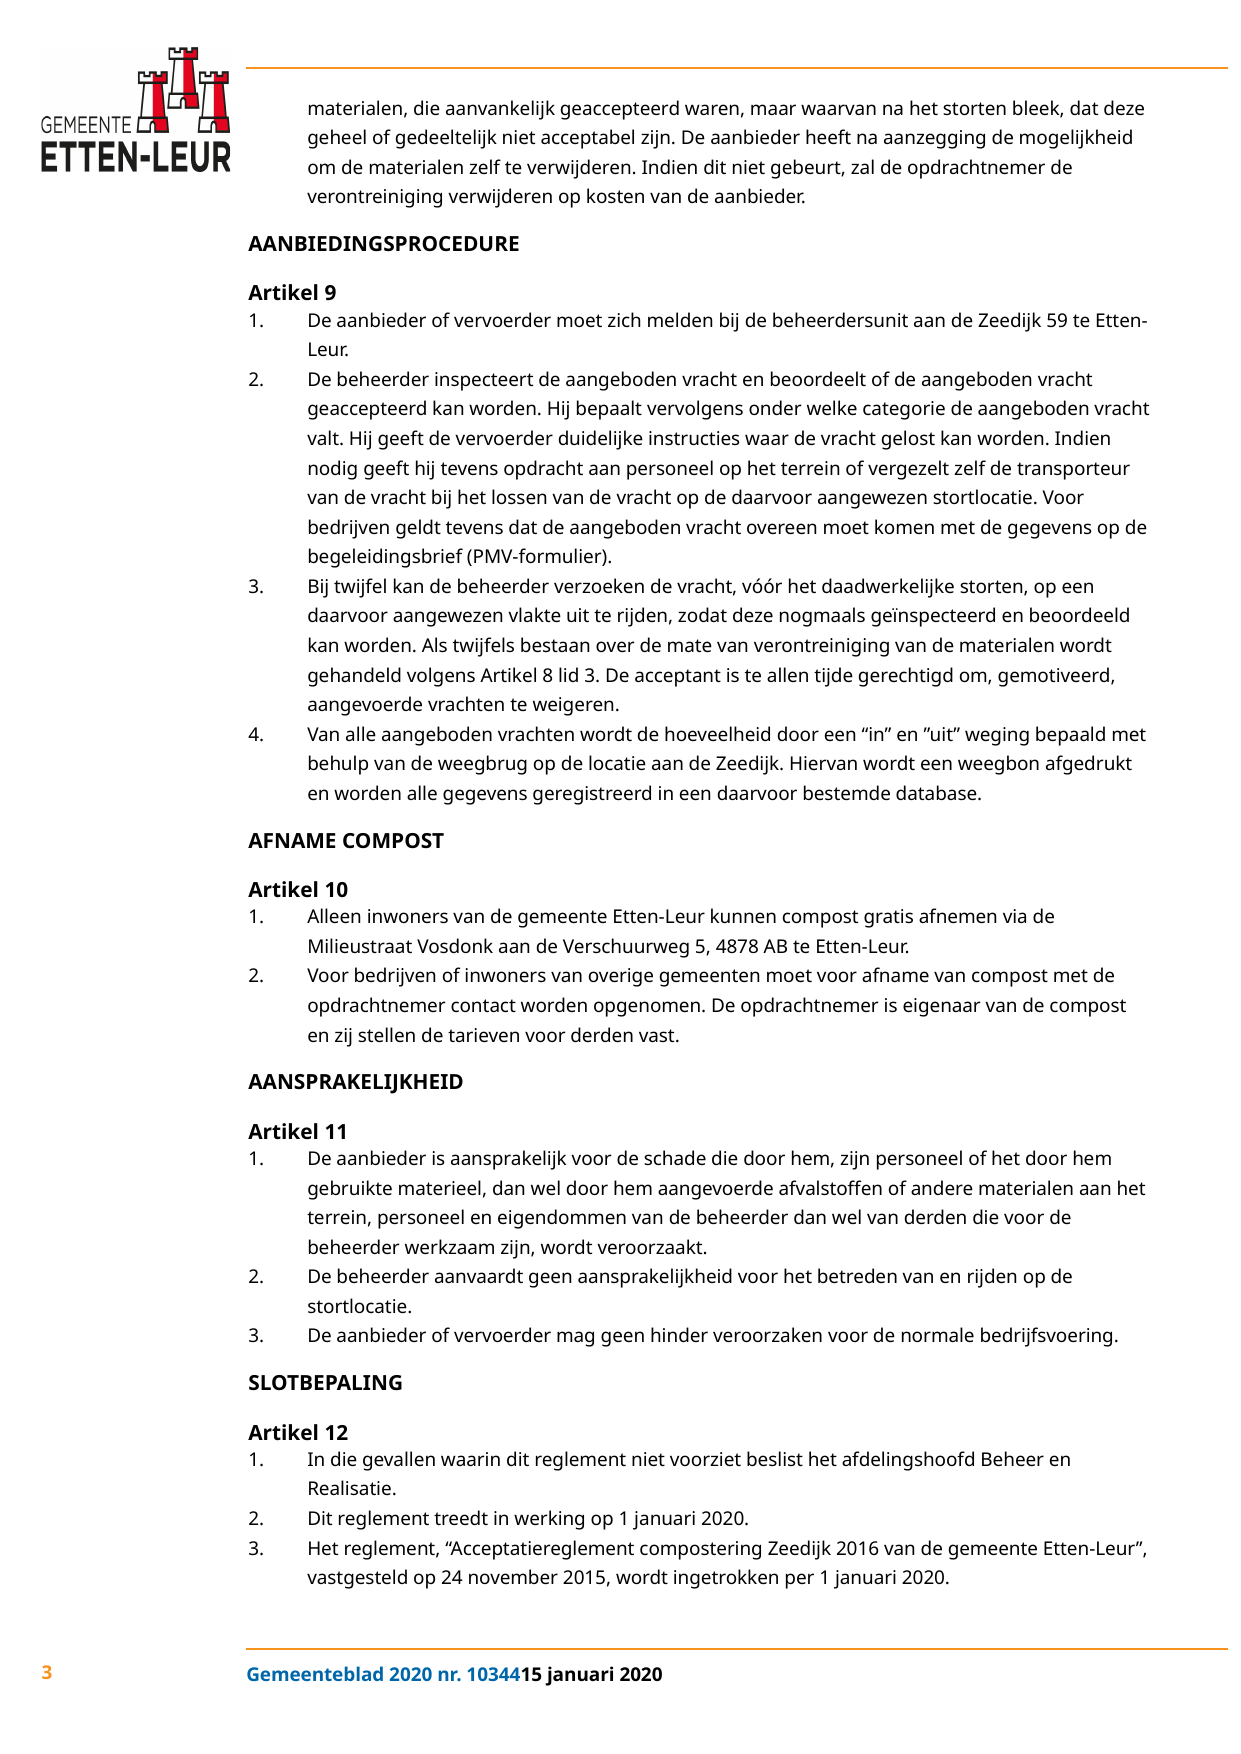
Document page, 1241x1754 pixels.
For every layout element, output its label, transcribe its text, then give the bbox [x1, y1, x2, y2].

text AANBIEDINGSPROCEDURE [248, 229, 1152, 258]
list De aanbieder of vervoerder moet zich melden bij de beheerdersunit aan de Zeedijk 59 te Etten-Leur. [248, 307, 1152, 362]
text SLOTBEPALING [248, 1368, 1152, 1397]
text AANSPRAKELIJKHEID [248, 1067, 1152, 1096]
text Artikel 11 [248, 1117, 1152, 1145]
list De beheerder inspecteert de aangeboden vracht en beoordeelt of de aangeboden vracht geaccepteerd kan worden. Hij bepaalt vervolgens onder welke categorie de aangeboden vracht valt. Hij geeft de vervoerder duidelijke instructies waar de vracht gelost kan worden. Indien nodig geeft hij tevens opdracht aan personeel op het terrein of vergezelt zelf de transporteur van de vracht bij het lossen van de vracht op de daarvoor aangewezen stortlocatie. Voor bedrijven geldt tevens dat de aangeboden vracht overeen moet komen met de gegevens op de begeleidingsbrief (PMV-formulier). [248, 366, 1152, 569]
text Artikel 10 [248, 875, 1152, 903]
text Artikel 9 [248, 278, 1152, 307]
list De beheerder aanvaardt geen aansprakelijkheid voor het betreden van en rijden op de stortlocatie. [248, 1263, 1152, 1319]
text AFNAME COMPOST [248, 826, 1152, 854]
list De aanbieder of vervoerder mag geen hinder veroorzaken voor de normale bedrijfsvoering. [248, 1323, 1152, 1348]
list Dit reglement treedt in werking op 1 januari 2020. [248, 1505, 1152, 1531]
list Het reglement, “Acceptatiereglement compostering Zeedijk 2016 van de gemeente Etten-Leur”, vastgesteld op 24 november 2015, wordt ingetrokken per 1 januari 2020. [248, 1535, 1152, 1590]
list Voor bedrijven of inwoners van overige gemeenten moet voor afname van compost met de opdrachtnemer contact worden opgenomen. De opdrachtnemer is eigenaar van de compost en zij stellen de tarieven voor derden vast. [248, 963, 1152, 1048]
list Alleen inwoners van de gemeente Etten-Leur kunnen compost gratis afnemen via de Milieustraat Vosdonk aan de Verschuurweg 5, 4878 AB te Etten-Leur. [248, 903, 1152, 959]
list Van alle aangeboden vrachten wordt de hoeveelheid door een “in” en ”uit” weging bepaald met behulp van de weegbrug op de locatie aan de Zeedijk. Hiervan wordt een weegbon afgedrukt en worden alle gegevens geregistreerd in een daarvoor bestemde database. [248, 721, 1152, 806]
text Artikel 12 [248, 1418, 1152, 1446]
list materialen, die aanvankelijk geaccepteerd waren, maar waarvan na het storten bleek, dat deze geheel of gedeeltelijk niet acceptabel zijn. De aanbieder heeft na aanzegging de mogelijkheid om de materialen zelf te verwijderen. Indien dit niet gebeurt, zal de opdrachtnemer de verontreiniging verwijderen op kosten van de aanbieder. [248, 95, 1152, 209]
list In die gevallen waarin dit reglement niet voorziet beslist het afdelingshoofd Beheer en Realisatie. [248, 1446, 1152, 1501]
list De aanbieder is aansprakelijk voor de schade die door hem, zijn personeel of het door hem gebruikte materieel, dan wel door hem aangevoerde afvalstoffen of andere materialen aan het terrein, personeel en eigendommen van de beheerder dan wel van derden die voor de beheerder werkzaam zijn, wordt veroorzaakt. [248, 1145, 1152, 1260]
list Bij twijfel kan de beheerder verzoeken de vracht, vóór het daadwerkelijke storten, op een daarvoor aangewezen vlakte uit te rijden, zodat deze nogmaals geïnspecteerd en beoordeeld kan worden. Als twijfels bestaan over de mate van verontreiniging van de materialen wordt gehandeld volgens Artikel 8 lid 3. De acceptant is te allen tijde gerechtigd om, gemotiveerd, aangevoerde vrachten te weigeren. [248, 573, 1152, 717]
picture [41, 47, 231, 172]
